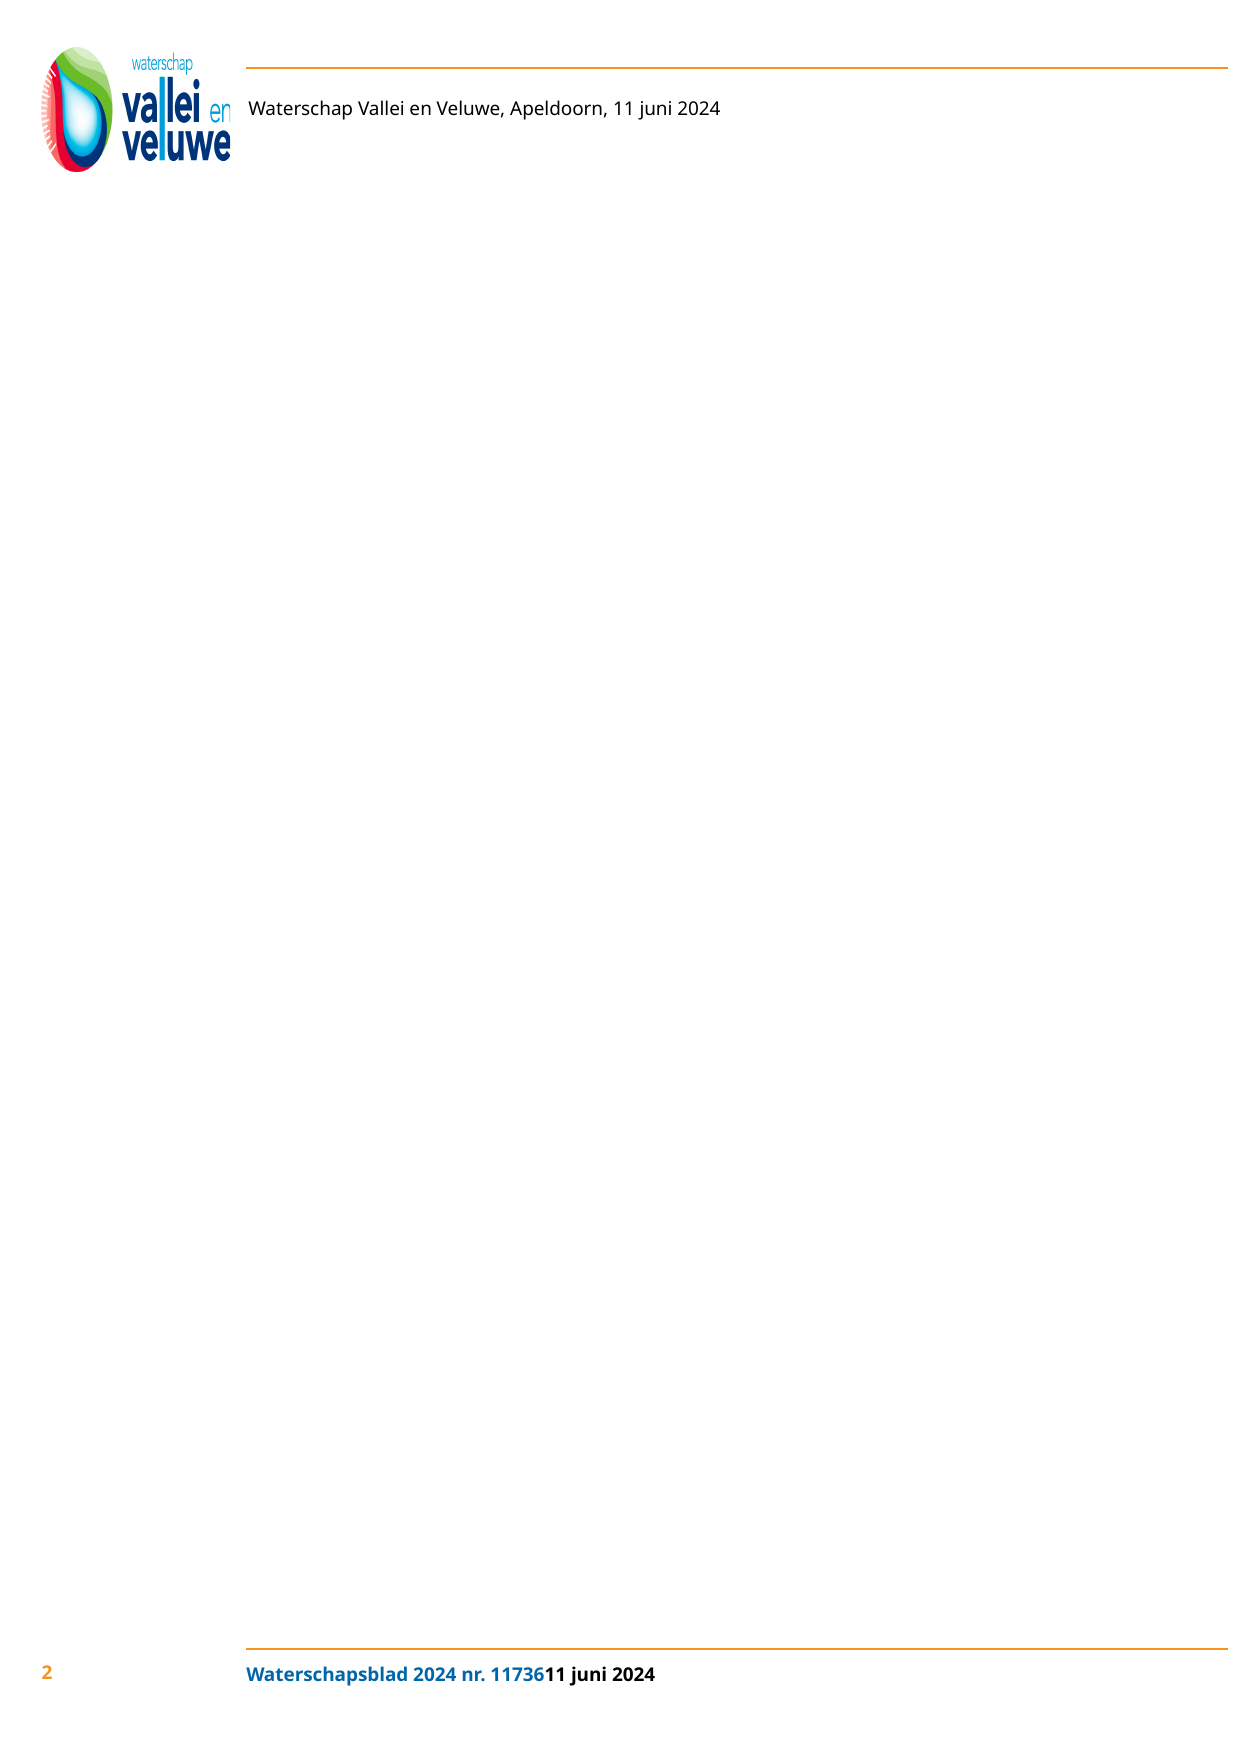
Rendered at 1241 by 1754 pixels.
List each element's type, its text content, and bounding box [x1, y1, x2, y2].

text Waterschap Vallei en Veluwe, Apeldoorn, 11 juni 2024 [248, 95, 1152, 121]
picture [41, 47, 231, 172]
